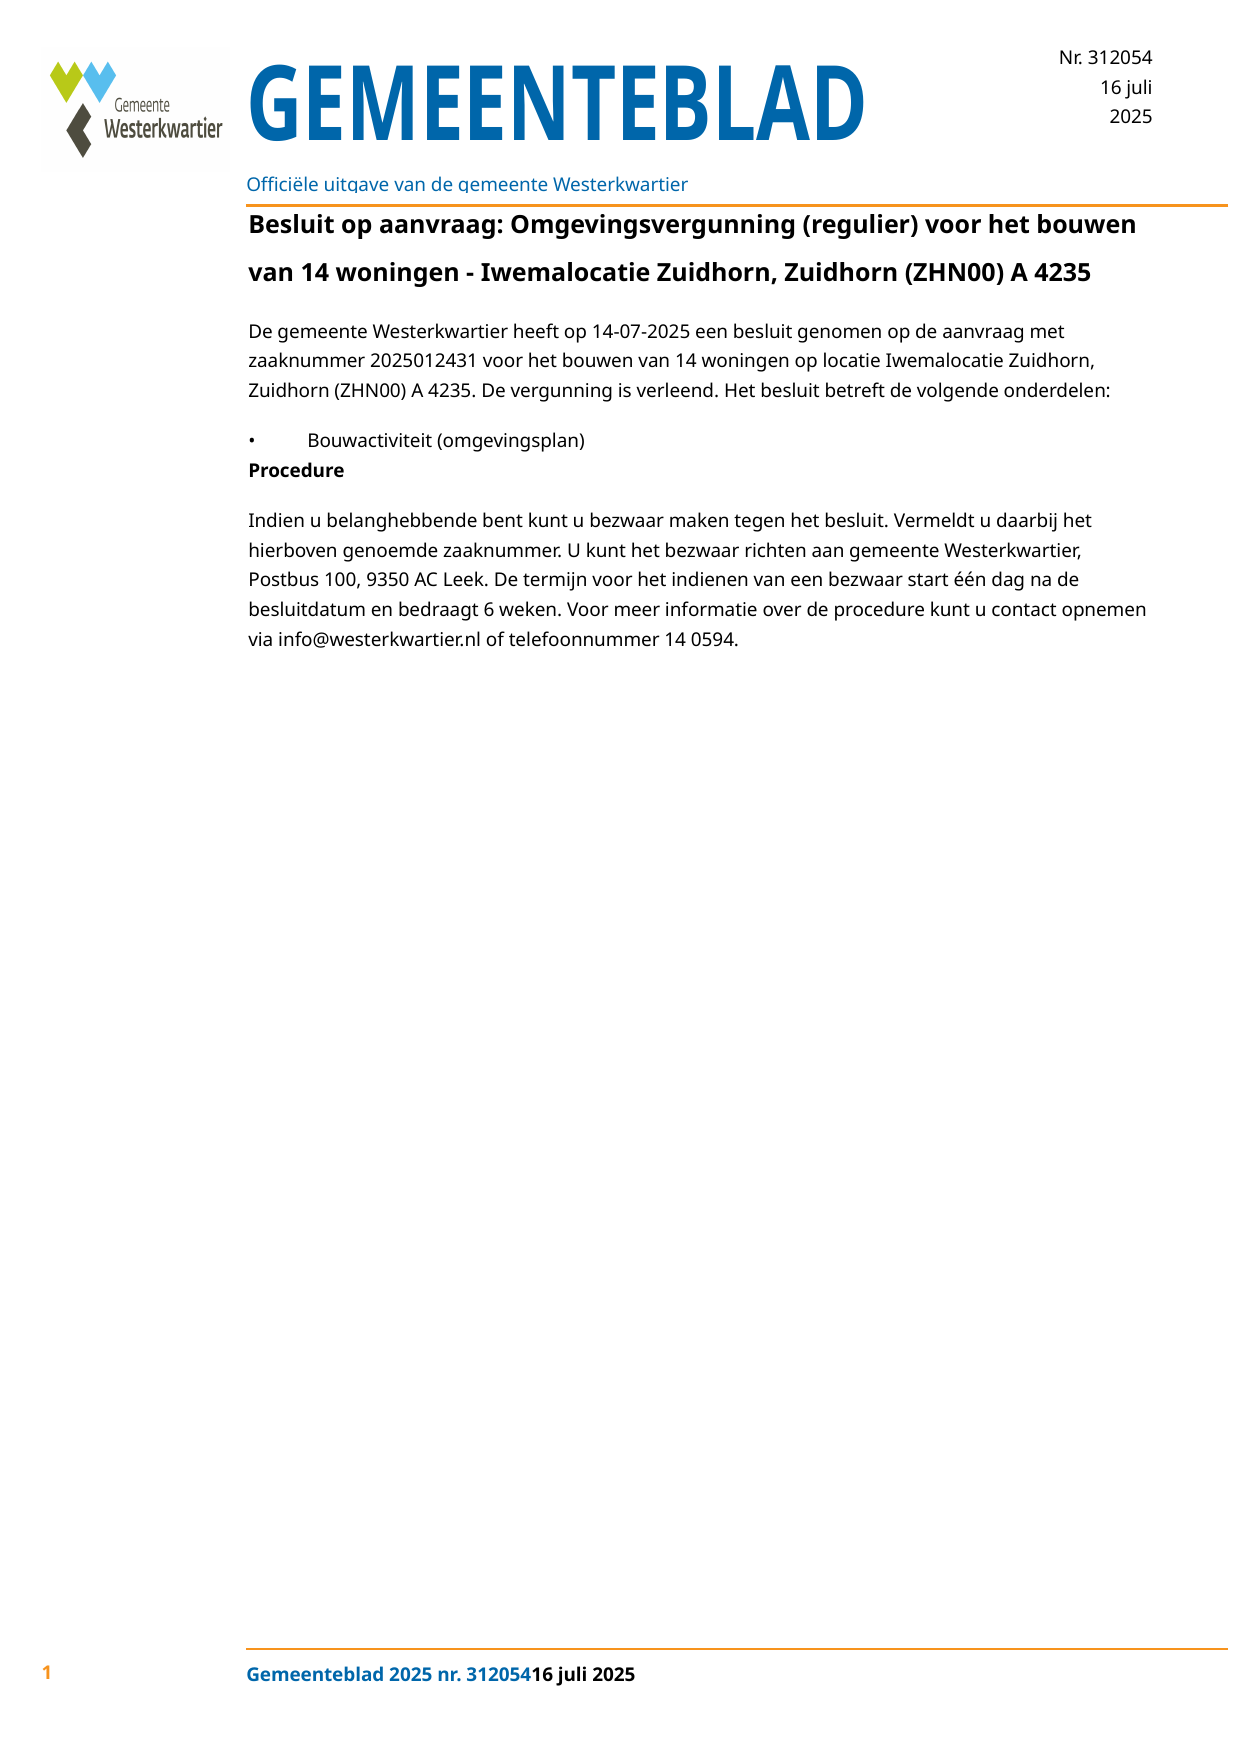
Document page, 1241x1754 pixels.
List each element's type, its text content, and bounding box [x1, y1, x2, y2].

text De gemeente Westerkwartier heeft op 14-07-2025 een besluit genomen op de aanvraag met zaaknummer 2025012431 voor het bouwen van 14 woningen op locatie Iwemalocatie Zuidhorn, Zuidhorn (ZHN00) A 4235. De vergunning is verleend. Het besluit betreft de volgende onderdelen: [248, 318, 1152, 403]
list Bouwactiviteit (omgevingsplan) [248, 427, 1152, 453]
text Procedure [248, 457, 1152, 483]
text Indien u belanghebbende bent kunt u bezwaar maken tegen het besluit. Vermeldt u daarbij het hierboven genoemde zaaknummer. U kunt het bezwaar richten aan gemeente Westerkwartier, Postbus 100, 9350 AC Leek. De termijn voor het indienen van een bezwaar start één dag na de besluitdatum en bedraagt 6 weken. Voor meer informatie over de procedure kunt u contact opnemen via info@westerkwartier.nl of telefoonnummer 14 0594. [248, 507, 1152, 652]
picture [41, 47, 231, 172]
text Besluit op aanvraag: Omgevingsvergunning (regulier) voor het bouwen van 14 woningen - Iwemalocatie Zuidhorn, Zuidhorn (ZHN00) A 4235 [248, 207, 1152, 288]
